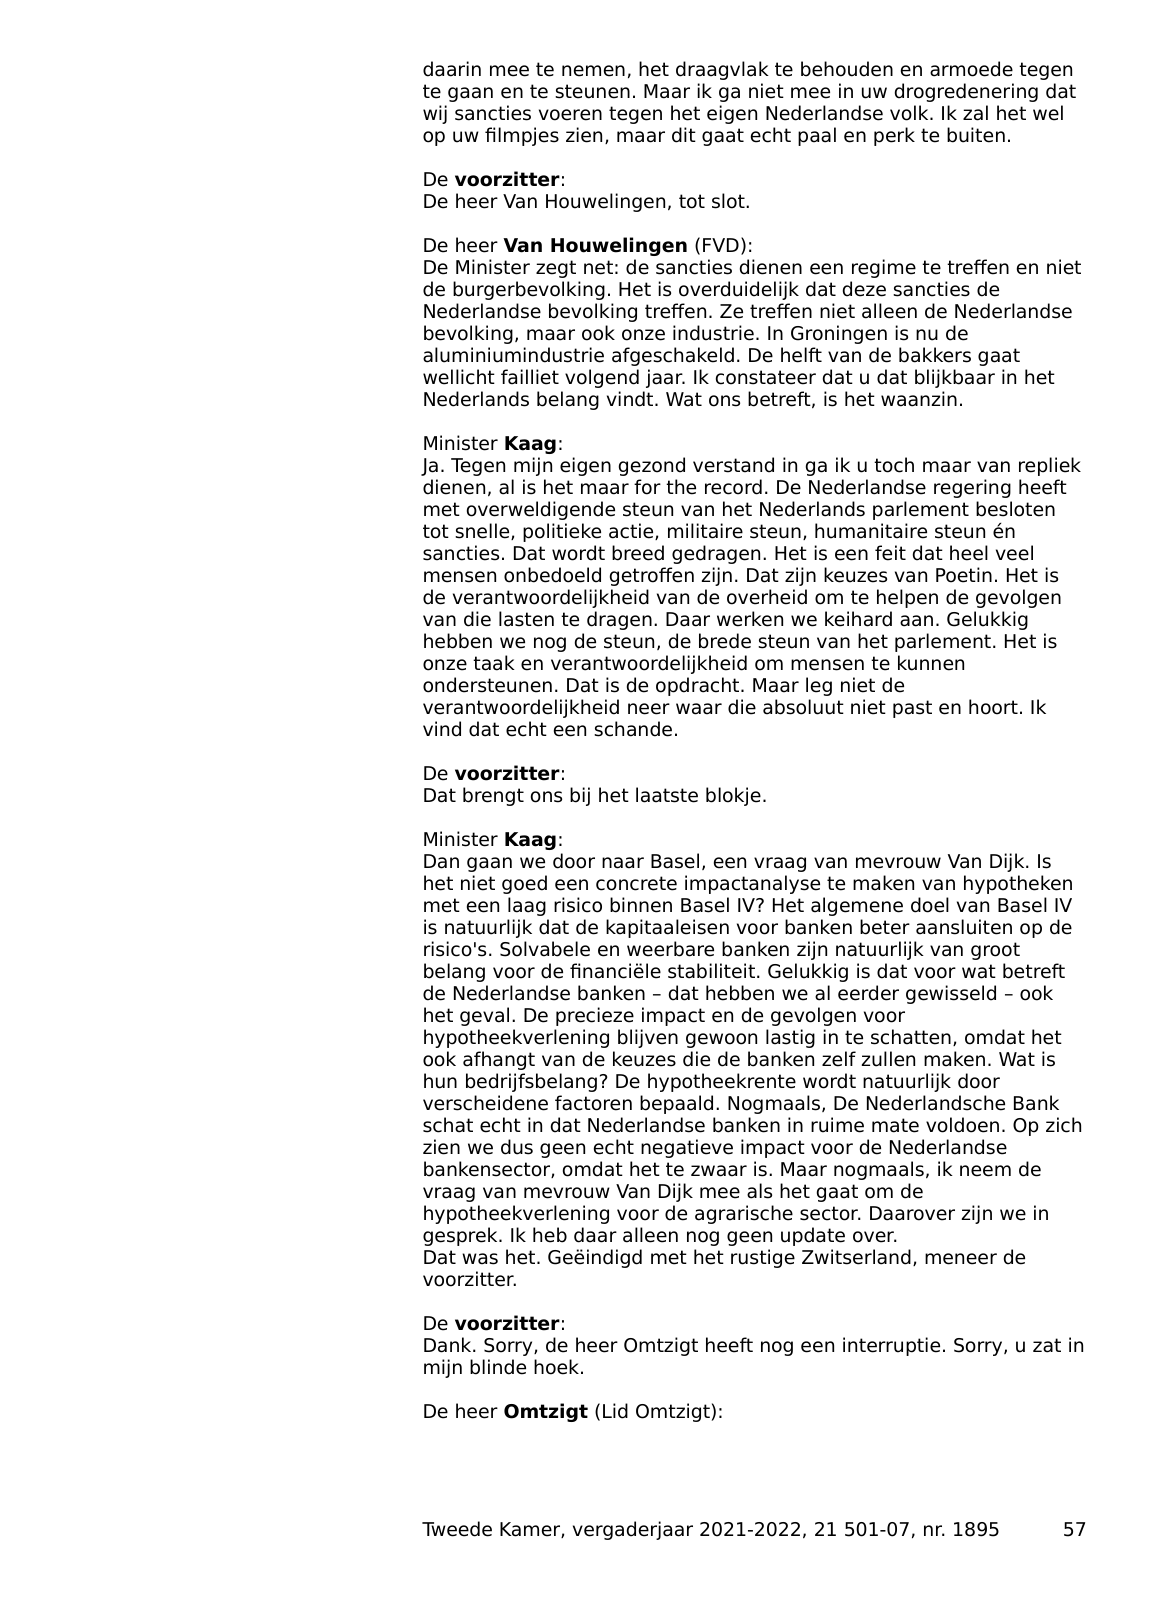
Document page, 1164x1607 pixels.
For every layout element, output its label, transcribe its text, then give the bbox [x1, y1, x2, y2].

text De voorzitter: [422, 763, 1087, 785]
text De heer Van Houwelingen (FVD): [422, 235, 1087, 257]
text Dat was het. Geëindigd met het rustige Zwitserland, meneer de voorzitter. [422, 1247, 1087, 1291]
text Minister Kaag: [422, 433, 1087, 455]
text De Minister zegt net: de sancties dienen een regime te treffen en niet de burgerbevolking. Het is overduidelijk dat deze sancties de Nederlandse bevolking treffen. Ze treffen niet alleen de Nederlandse bevolking, maar ook onze industrie. In Groningen is nu de aluminiumindustrie afgeschakeld. De helft van de bakkers gaat wellicht failliet volgend jaar. Ik constateer dat u dat blijkbaar in het Nederlands belang vindt. Wat ons betreft, is het waanzin. [422, 257, 1087, 411]
text Ja. Tegen mijn eigen gezond verstand in ga ik u toch maar van repliek dienen, al is het maar for the record. De Nederlandse regering heeft met overweldigende steun van het Nederlands parlement besloten tot snelle, politieke actie, militaire steun, humanitaire steun én sancties. Dat wordt breed gedragen. Het is een feit dat heel veel mensen onbedoeld getroffen zijn. Dat zijn keuzes van Poetin. Het is de verantwoordelijkheid van de overheid om te helpen de gevolgen van die lasten te dragen. Daar werken we keihard aan. Gelukkig hebben we nog de steun, de brede steun van het parlement. Het is onze taak en verantwoordelijkheid om mensen te kunnen ondersteunen. Dat is de opdracht. Maar leg niet de verantwoordelijkheid neer waar die absoluut niet past en hoort. Ik vind dat echt een schande. [422, 455, 1087, 741]
text De voorzitter: [422, 169, 1087, 191]
text Minister Kaag: [422, 829, 1087, 851]
text De voorzitter: [422, 1313, 1087, 1335]
text Dat brengt ons bij het laatste blokje. [422, 785, 1087, 807]
text De heer Van Houwelingen, tot slot. [422, 191, 1087, 213]
text Dank. Sorry, de heer Omtzigt heeft nog een interruptie. Sorry, u zat in mijn blinde hoek. [422, 1335, 1087, 1379]
text De heer Omtzigt (Lid Omtzigt): [422, 1401, 1087, 1423]
text daarin mee te nemen, het draagvlak te behouden en armoede tegen te gaan en te steunen. Maar ik ga niet mee in uw drogredenering dat wij sancties voeren tegen het eigen Nederlandse volk. Ik zal het wel op uw filmpjes zien, maar dit gaat echt paal en perk te buiten. [422, 59, 1087, 147]
text Dan gaan we door naar Basel, een vraag van mevrouw Van Dijk. Is het niet goed een concrete impactanalyse te maken van hypotheken met een laag risico binnen Basel IV? Het algemene doel van Basel IV is natuurlijk dat de kapitaaleisen voor banken beter aansluiten op de risico's. Solvabele en weerbare banken zijn natuurlijk van groot belang voor de financiële stabiliteit. Gelukkig is dat voor wat betreft de Nederlandse banken – dat hebben we al eerder gewisseld – ook het geval. De precieze impact en de gevolgen voor hypotheekverlening blijven gewoon lastig in te schatten, omdat het ook afhangt van de keuzes die de banken zelf zullen maken. Wat is hun bedrijfsbelang? De hypotheekrente wordt natuurlijk door verscheidene factoren bepaald. Nogmaals, De Nederlandsche Bank schat echt in dat Nederlandse banken in ruime mate voldoen. Op zich zien we dus geen echt negatieve impact voor de Nederlandse bankensector, omdat het te zwaar is. Maar nogmaals, ik neem de vraag van mevrouw Van Dijk mee als het gaat om de hypotheekverlening voor de agrarische sector. Daarover zijn we in gesprek. Ik heb daar alleen nog geen update over. [422, 851, 1087, 1247]
